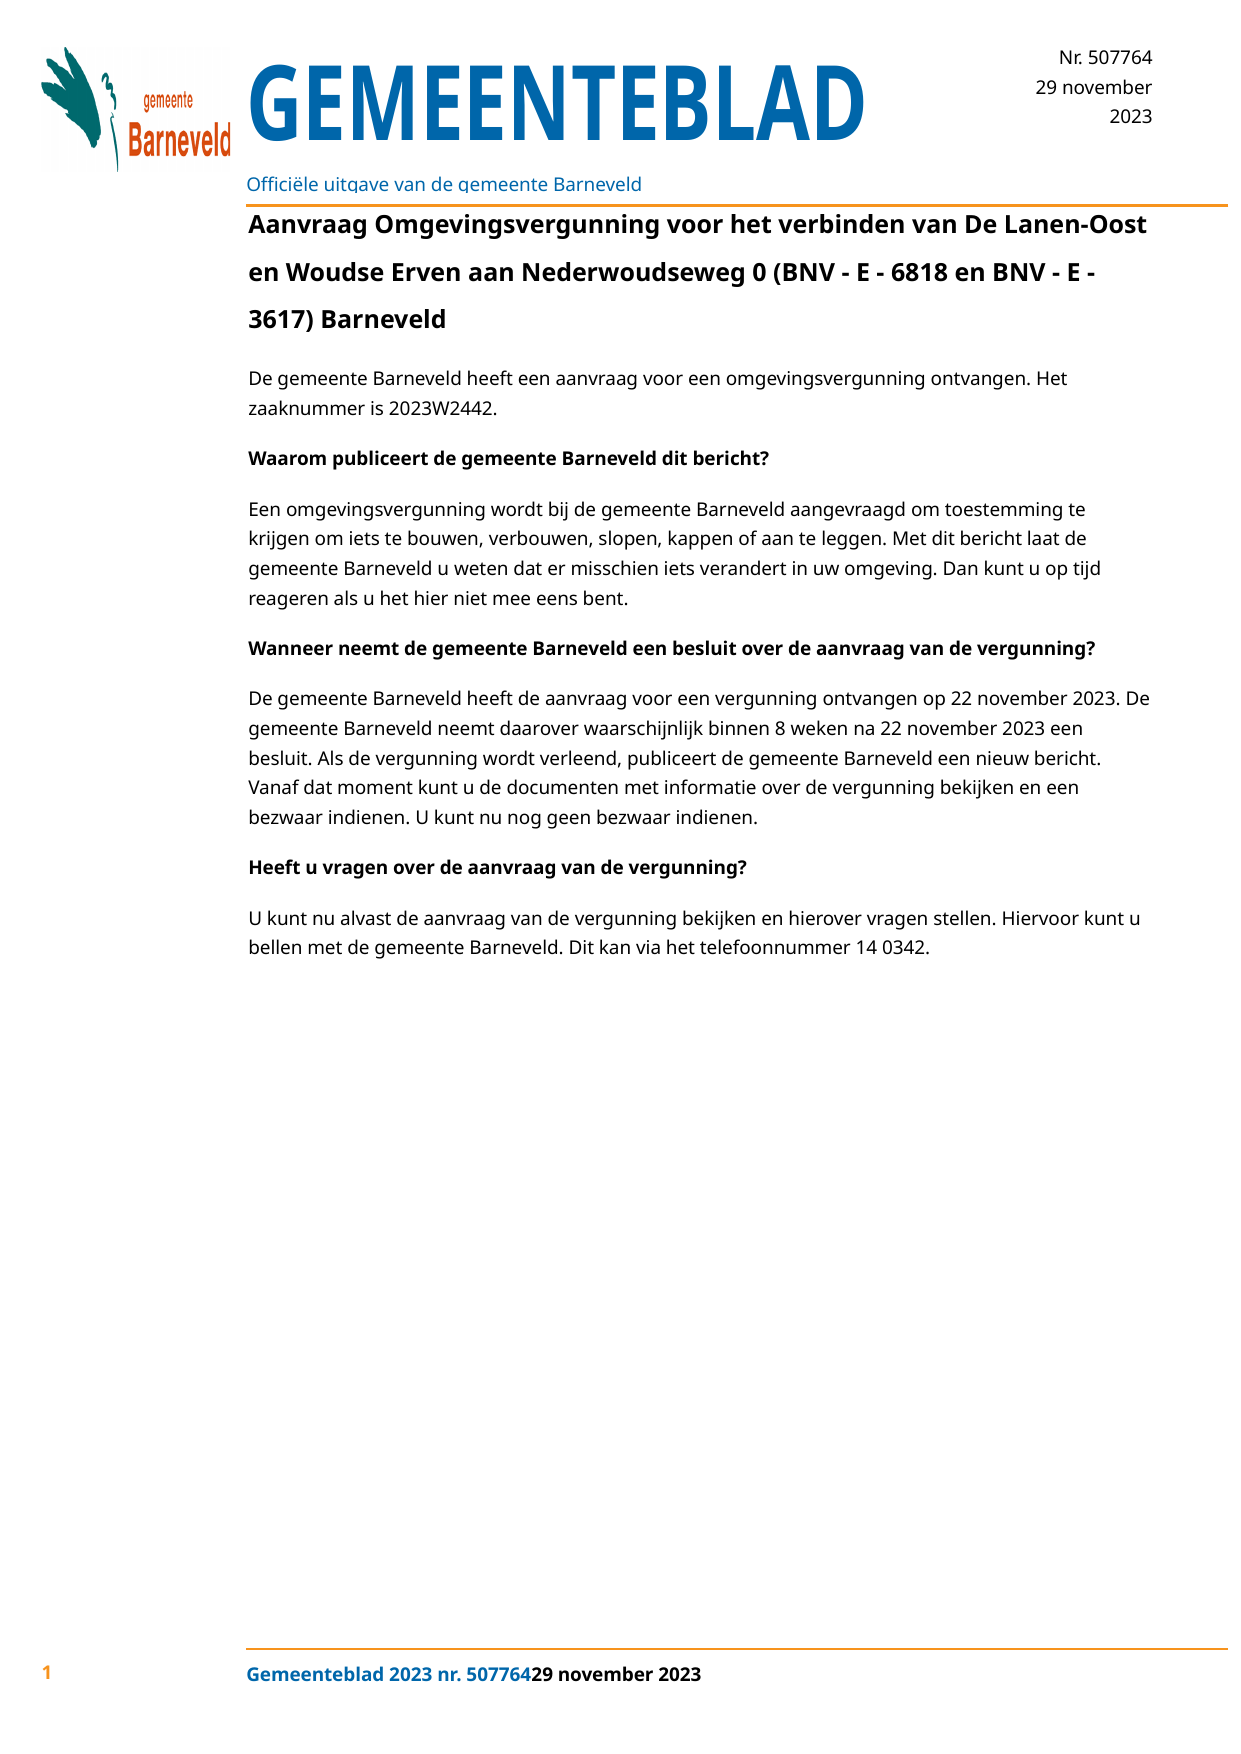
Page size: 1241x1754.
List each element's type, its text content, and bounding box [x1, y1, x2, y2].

text Wanneer neemt de gemeente Barneveld een besluit over de aanvraag van de vergunning? [248, 635, 1152, 661]
text Een omgevingsvergunning wordt bij de gemeente Barneveld aangevraagd om toestemming te krijgen om iets te bouwen, verbouwen, slopen, kappen of aan te leggen. Met dit bericht laat de gemeente Barneveld u weten dat er misschien iets verandert in uw omgeving. Dan kunt u op tijd reageren als u het hier niet mee eens bent. [248, 496, 1152, 610]
picture [41, 47, 231, 172]
text Waarom publiceert de gemeente Barneveld dit bericht? [248, 446, 1152, 471]
text Aanvraag Omgevingsvergunning voor het verbinden van De Lanen-Oost en Woudse Erven aan Nederwoudseweg 0 (BNV - E - 6818 en BNV - E - 3617) Barneveld [248, 207, 1152, 336]
text U kunt nu alvast de aanvraag van de vergunning bekijken en hierover vragen stellen. Hiervoor kunt u bellen met de gemeente Barneveld. Dit kan via het telefoonnummer 14 0342. [248, 905, 1152, 960]
text Heeft u vragen over de aanvraag van de vergunning? [248, 854, 1152, 880]
text De gemeente Barneveld heeft een aanvraag voor een omgevingsvergunning ontvangen. Het zaaknummer is 2023W2442. [248, 366, 1152, 421]
text De gemeente Barneveld heeft de aanvraag voor een vergunning ontvangen op 22 november 2023. De gemeente Barneveld neemt daarover waarschijnlijk binnen 8 weken na 22 november 2023 een besluit. Als de vergunning wordt verleend, publiceert de gemeente Barneveld een nieuw bericht. Vanaf dat moment kunt u de documenten met informatie over de vergunning bekijken en een bezwaar indienen. U kunt nu nog geen bezwaar indienen. [248, 686, 1152, 829]
